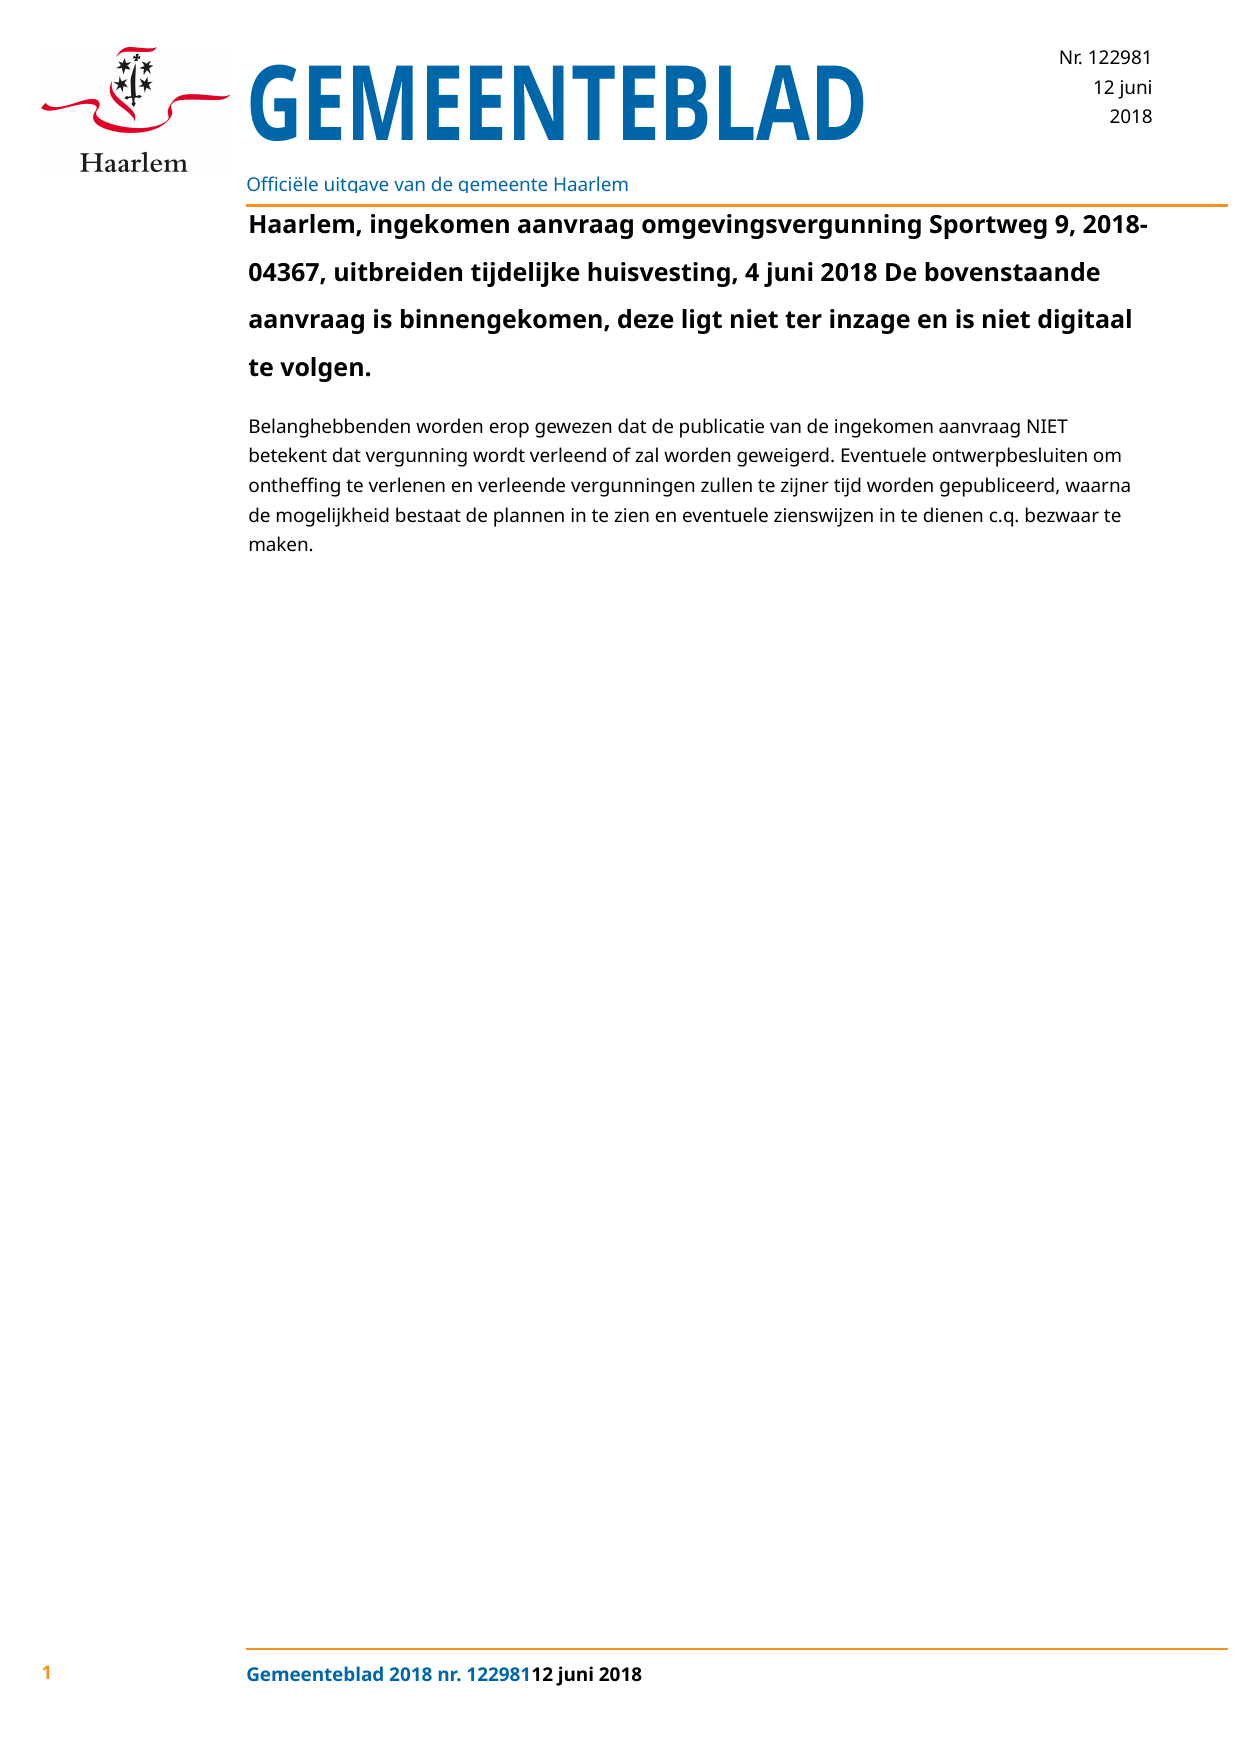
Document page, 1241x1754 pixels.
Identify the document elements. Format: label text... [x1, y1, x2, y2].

text Belanghebbenden worden erop gewezen dat de publicatie van de ingekomen aanvraag NIET betekent dat vergunning wordt verleend of zal worden geweigerd. Eventuele ontwerpbesluiten om ontheffing te verlenen en verleende vergunningen zullen te zijner tijd worden gepubliceerd, waarna de mogelijkheid bestaat de plannen in te zien en eventuele zienswijzen in te dienen c.q. bezwaar te maken. [248, 413, 1152, 557]
text Haarlem, ingekomen aanvraag omgevingsvergunning Sportweg 9, 2018-04367, uitbreiden tijdelijke huisvesting, 4 juni 2018 De bovenstaande aanvraag is binnengekomen, deze ligt niet ter inzage en is niet digitaal te volgen. [248, 207, 1152, 384]
picture [41, 47, 231, 172]
